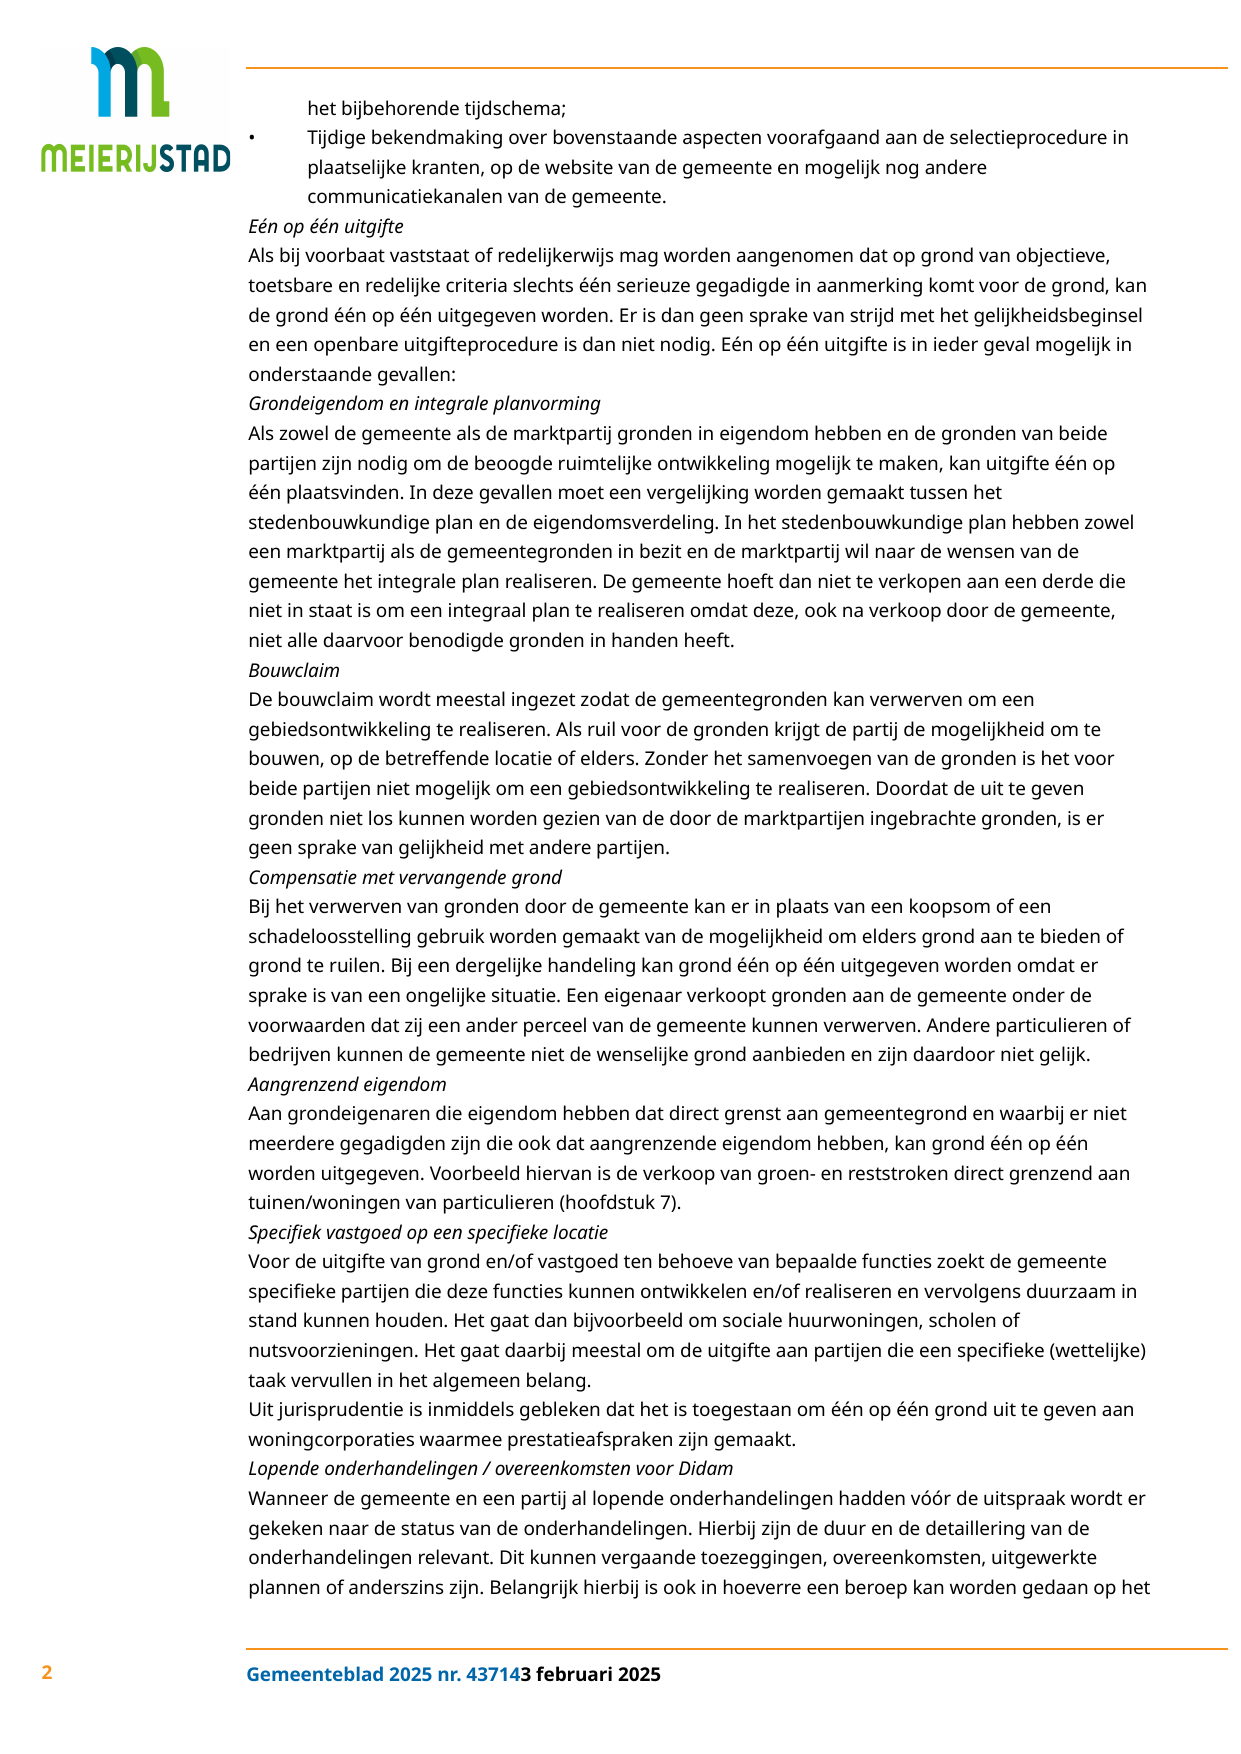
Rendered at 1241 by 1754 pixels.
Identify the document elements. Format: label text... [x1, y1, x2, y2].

text Als zowel de gemeente als de marktpartij gronden in eigendom hebben en de gronden van beide partijen zijn nodig om de beoogde ruimtelijke ontwikkeling mogelijk te maken, kan uitgifte één op één plaatsvinden. In deze gevallen moet een vergelijking worden gemaakt tussen het stedenbouwkundige plan en de eigendomsverdeling. In het stedenbouwkundige plan hebben zowel een marktpartij als de gemeentegronden in bezit en de marktpartij wil naar de wensen van de gemeente het integrale plan realiseren. De gemeente hoeft dan niet te verkopen aan een derde die niet in staat is om een integraal plan te realiseren omdat deze, ook na verkoop door de gemeente, niet alle daarvoor benodigde gronden in handen heeft. [248, 420, 1152, 653]
picture [41, 47, 231, 172]
text Grondeigendom en integrale planvorming [248, 391, 1152, 416]
text Als bij voorbaat vaststaat of redelijkerwijs mag worden aangenomen dat op grond van objectieve, toetsbare en redelijke criteria slechts één serieuze gegadigde in aanmerking komt voor de grond, kan de grond één op één uitgegeven worden. Er is dan geen sprake van strijd met het gelijkheidsbeginsel en een openbare uitgifteprocedure is dan niet nodig. Eén op één uitgifte is in ieder geval mogelijk in onderstaande gevallen: [248, 243, 1152, 387]
list het bijbehorende tijdschema; [248, 95, 1152, 121]
text Lopende onderhandelingen / overeenkomsten voor Didam [248, 1456, 1152, 1481]
text De bouwclaim wordt meestal ingezet zodat de gemeentegronden kan verwerven om een gebiedsontwikkeling te realiseren. Als ruil voor de gronden krijgt de partij de mogelijkheid om te bouwen, op de betreffende locatie of elders. Zonder het samenvoegen van de gronden is het voor beide partijen niet mogelijk om een gebiedsontwikkeling te realiseren. Doordat de uit te geven gronden niet los kunnen worden gezien van de door de marktpartijen ingebrachte gronden, is er geen sprake van gelijkheid met andere partijen. [248, 686, 1152, 860]
text Compensatie met vervangende grond [248, 864, 1152, 890]
text Eén op één uitgifte [248, 213, 1152, 239]
text Bij het verwerven van gronden door de gemeente kan er in plaats van een koopsom of een schadeloosstelling gebruik worden gemaakt van de mogelijkheid om elders grond aan te bieden of grond te ruilen. Bij een dergelijke handeling kan grond één op één uitgegeven worden omdat er sprake is van een ongelijke situatie. Een eigenaar verkoopt gronden aan de gemeente onder de voorwaarden dat zij een ander perceel van de gemeente kunnen verwerven. Andere particulieren of bedrijven kunnen de gemeente niet de wenselijke grond aanbieden en zijn daardoor niet gelijk. [248, 893, 1152, 1067]
text Specifiek vastgoed op een specifieke locatie [248, 1219, 1152, 1245]
text Aangrenzend eigendom [248, 1071, 1152, 1097]
text Voor de uitgifte van grond en/of vastgoed ten behoeve van bepaalde functies zoekt de gemeente specifieke partijen die deze functies kunnen ontwikkelen en/of realiseren en vervolgens duurzaam in stand kunnen houden. Het gaat dan bijvoorbeeld om sociale huurwoningen, scholen of nutsvoorzieningen. Het gaat daarbij meestal om de uitgifte aan partijen die een specifieke (wettelijke) taak vervullen in het algemeen belang. [248, 1248, 1152, 1393]
list Tijdige bekendmaking over bovenstaande aspecten voorafgaand aan de selectieprocedure in plaatselijke kranten, op de website van de gemeente en mogelijk nog andere communicatiekanalen van de gemeente. [248, 124, 1152, 209]
text Bouwclaim [248, 657, 1152, 683]
text Uit jurisprudentie is inmiddels gebleken dat het is toegestaan om één op één grond uit te geven aan woningcorporaties waarmee prestatieafspraken zijn gemaakt. [248, 1396, 1152, 1452]
text Aan grondeigenaren die eigendom hebben dat direct grenst aan gemeentegrond en waarbij er niet meerdere gegadigden zijn die ook dat aangrenzende eigendom hebben, kan grond één op één worden uitgegeven. Voorbeeld hiervan is de verkoop van groen- en reststroken direct grenzend aan tuinen/woningen van particulieren (hoofdstuk 7). [248, 1101, 1152, 1215]
text Wanneer de gemeente en een partij al lopende onderhandelingen hadden vóór de uitspraak wordt er gekeken naar de status van de onderhandelingen. Hierbij zijn de duur en de detaillering van de onderhandelingen relevant. Dit kunnen vergaande toezeggingen, overeenkomsten, uitgewerkte plannen of anderszins zijn. Belangrijk hierbij is ook in hoeverre een beroep kan worden gedaan op het [248, 1485, 1152, 1600]
